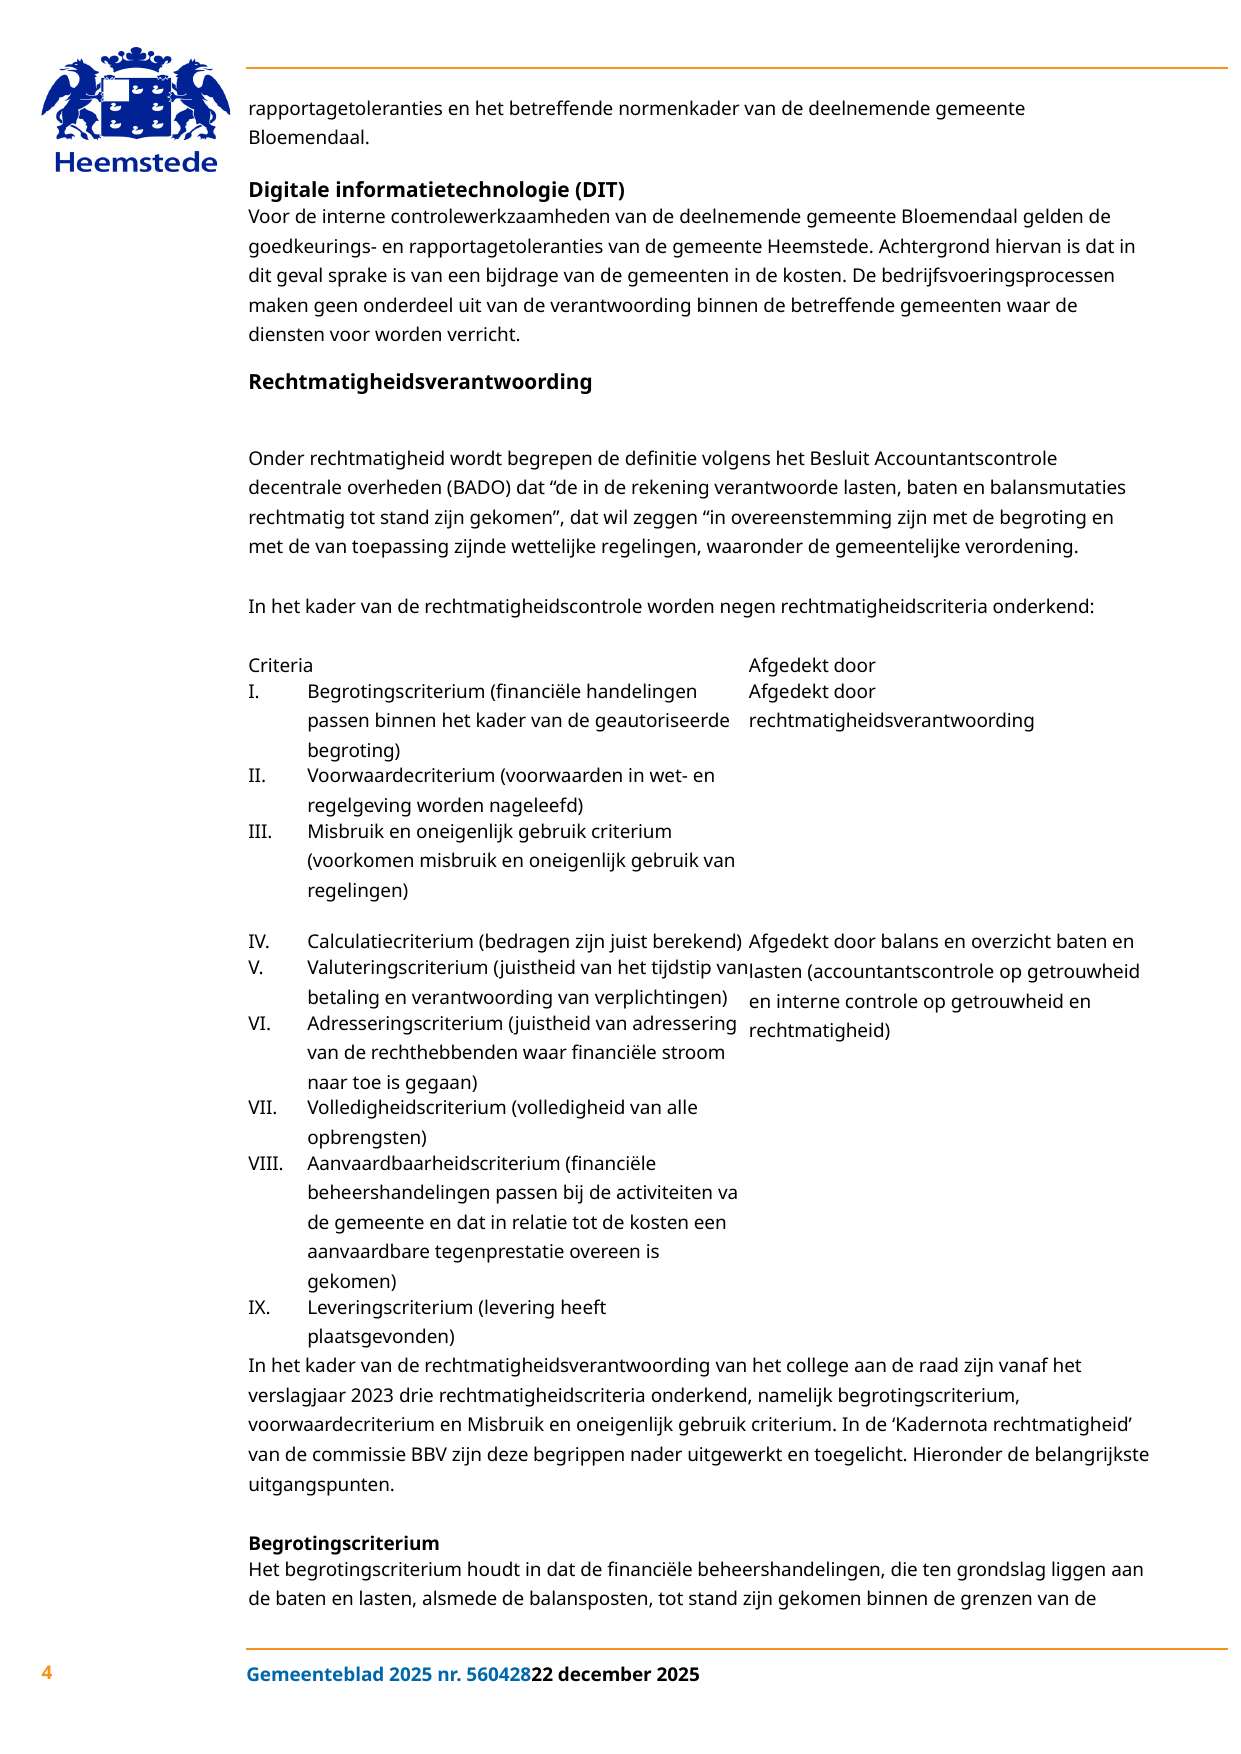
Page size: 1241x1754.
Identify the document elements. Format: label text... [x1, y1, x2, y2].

picture [41, 47, 231, 172]
text Rechtmatigheidsverantwoording [248, 367, 1152, 396]
table_cell Afgedekt door rechtmatigheidsverantwoording [749, 678, 1152, 903]
table_cell Voorwaardecriterium (voorwaarden in wet- en regelgeving worden nageleefd) [248, 763, 749, 818]
text Begrotingscriterium [248, 1530, 1152, 1556]
text Onder rechtmatigheid wordt begrepen de definitie volgens het Besluit Accountantscontrole decentrale overheden (BADO) dat “de in de rekening verantwoorde lasten, baten en balansmutaties rechtmatig tot stand zijn gekomen”, dat wil zeggen “in overeenstemming zijn met de begroting en met de van toepassing zijnde wettelijke regelingen, waaronder de gemeentelijke verordening. [248, 445, 1152, 559]
table_cell Valuteringscriterium (juistheid van het tijdstip van betaling en verantwoording van verplichtingen) [248, 954, 749, 1010]
text Voor de interne controlewerkzaamheden van de deelnemende gemeente Bloemendaal gelden de goedkeurings- en rapportagetoleranties van de gemeente Heemstede. Achtergrond hiervan is dat in dit geval sprake is van een bijdrage van de gemeenten in de kosten. De bedrijfsvoeringsprocessen maken geen onderdeel uit van de verantwoording binnen de betreffende gemeenten waar de diensten voor worden verricht. [248, 203, 1152, 347]
text In het kader van de rechtmatigheidsverantwoording van het college aan de raad zijn vanaf het verslagjaar 2023 drie rechtmatigheidscriteria onderkend, namelijk begrotingscriterium, voorwaardecriterium en Misbruik en oneigenlijk gebruik criterium. In de ‘Kadernota rechtmatigheid’ van de commissie BBV zijn deze begrippen nader uitgewerkt en toegelicht. Hieronder de belangrijkste uitgangspunten. [248, 1352, 1152, 1497]
table_header Afgedekt door [749, 652, 1152, 678]
table_cell Afgedekt door balans en overzicht baten en lasten (accountantscontrole op getrouwheid en interne controle op getrouwheid en rechtmatigheid) [749, 929, 1152, 1349]
table_cell Volledigheidscriterium (volledigheid van alle opbrengsten) [248, 1095, 749, 1150]
table_cell [248, 903, 1152, 929]
text In het kader van de rechtmatigheidscontrole worden negen rechtmatigheidscriteria onderkend: [248, 593, 1152, 618]
text Digitale informatietechnologie (DIT) [248, 175, 1152, 203]
text Het begrotingscriterium houdt in dat de financiële beheershandelingen, die ten grondslag liggen aan de baten en lasten, alsmede de balansposten, tot stand zijn gekomen binnen de grenzen van de [248, 1556, 1152, 1611]
table_cell Misbruik en oneigenlijk gebruik criterium (voorkomen misbruik en oneigenlijk gebruik van regelingen) [248, 818, 749, 903]
text rapportagetoleranties en het betreffende normenkader van de deelnemende gemeente Bloemendaal. [248, 95, 1152, 150]
table_cell Adresseringscriterium (juistheid van adressering van de rechthebbenden waar financiële stroom naar toe is gegaan) [248, 1010, 749, 1094]
table_cell Calculatiecriterium (bedragen zijn juist berekend) [248, 929, 749, 954]
table_cell Begrotingscriterium (financiële handelingen passen binnen het kader van de geautoriseerde begroting) [248, 678, 749, 763]
table_cell Leveringscriterium (levering heeft plaatsgevonden) [248, 1294, 749, 1349]
table_header Criteria [248, 652, 749, 678]
table_cell Aanvaardbaarheidscriterium (financiële beheershandelingen passen bij de activiteiten va de gemeente en dat in relatie tot de kosten een aanvaardbare tegenprestatie overeen is gekomen) [248, 1150, 749, 1294]
